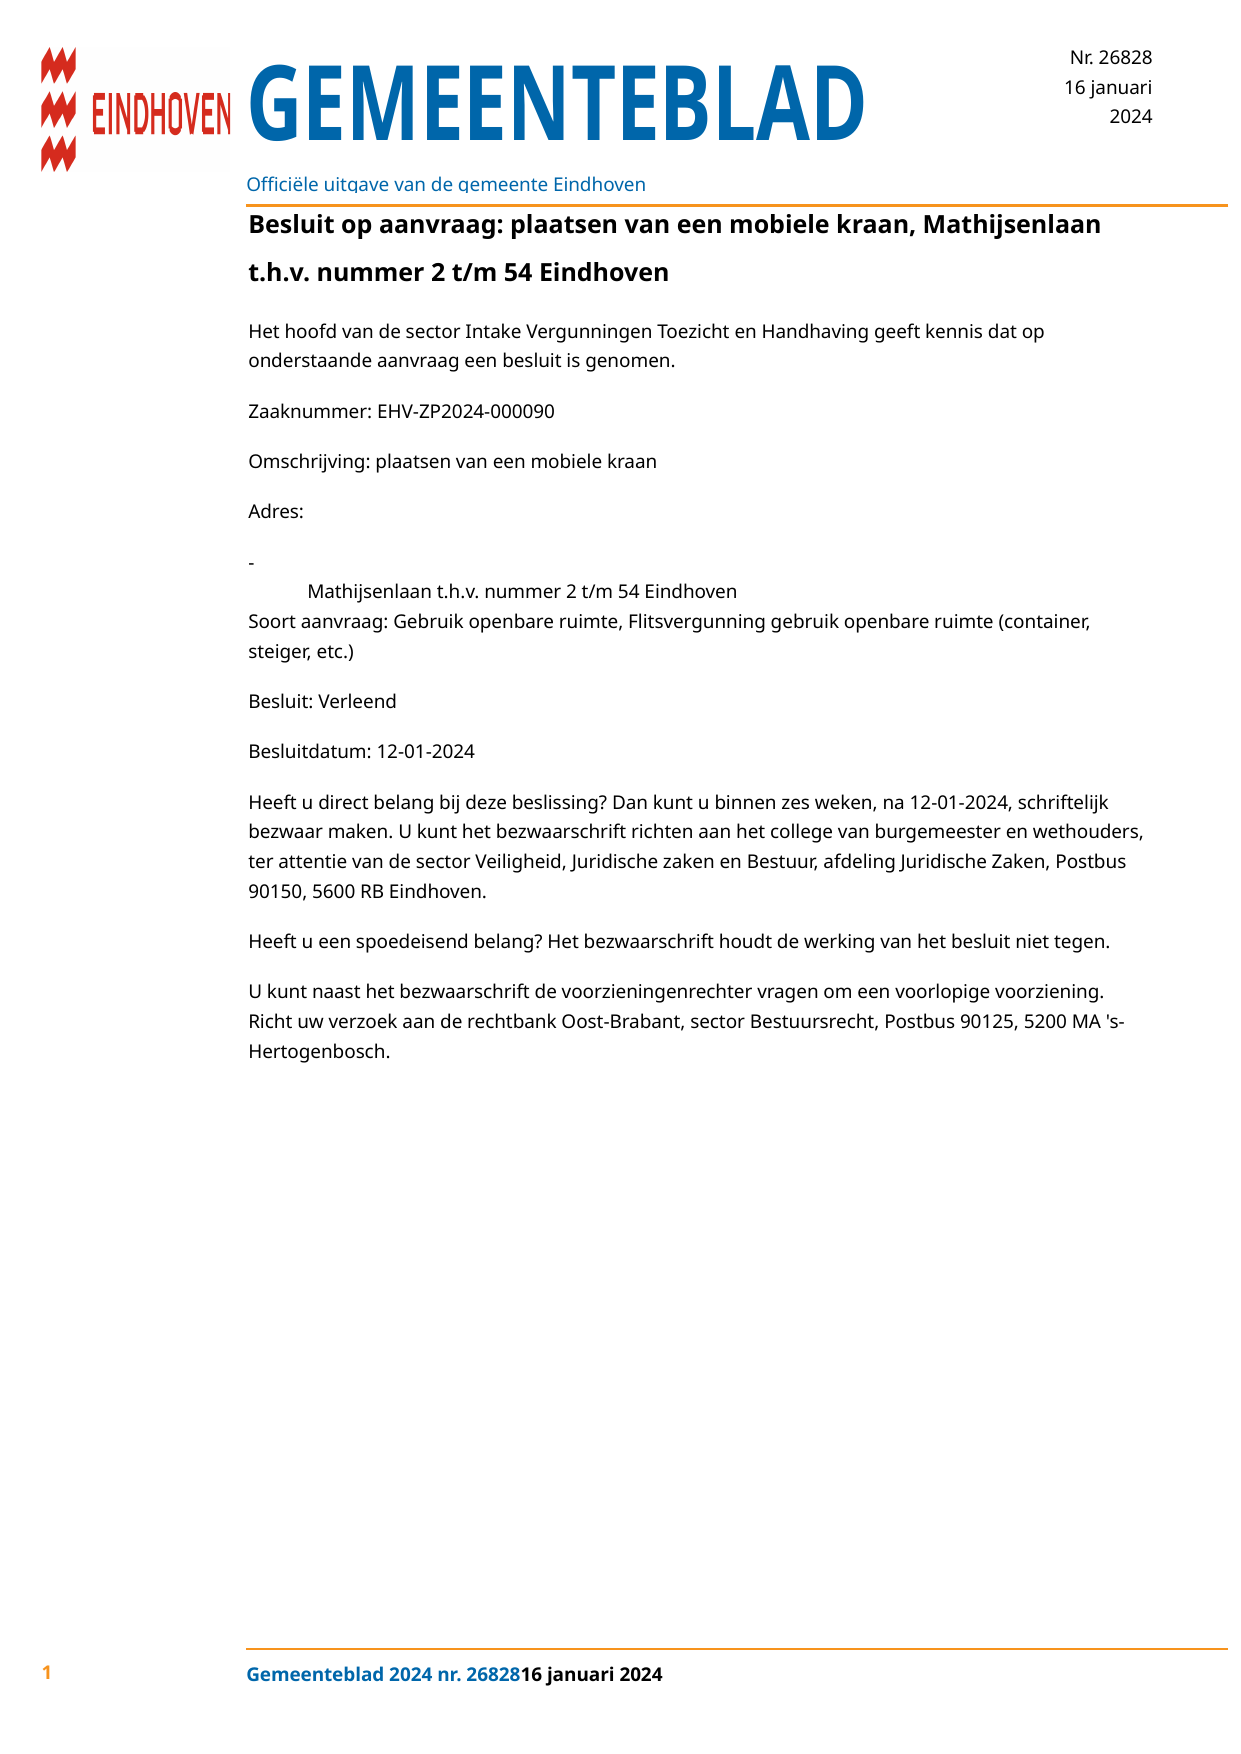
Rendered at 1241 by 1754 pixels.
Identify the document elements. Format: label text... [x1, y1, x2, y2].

text Soort aanvraag: Gebruik openbare ruimte, Flitsvergunning gebruik openbare ruimte (container, steiger, etc.) [248, 608, 1152, 664]
text Het hoofd van de sector Intake Vergunningen Toezicht en Handhaving geeft kennis dat op onderstaande aanvraag een besluit is genomen. [248, 318, 1152, 373]
text Heeft u een spoedeisend belang? Het bezwaarschrift houdt de werking van het besluit niet tegen. [248, 928, 1152, 954]
text Besluit op aanvraag: plaatsen van een mobiele kraan, Mathijsenlaan t.h.v. nummer 2 t/m 54 Eindhoven [248, 207, 1152, 288]
text Adres: [248, 499, 1152, 524]
text Besluit: Verleend [248, 688, 1152, 714]
text Omschrijving: plaatsen van een mobiele kraan [248, 448, 1152, 474]
text Zaaknummer: EHV-ZP2024-000090 [248, 398, 1152, 424]
text Besluitdatum: 12-01-2024 [248, 739, 1152, 764]
picture [41, 47, 231, 172]
text Heeft u direct belang bij deze beslissing? Dan kunt u binnen zes weken, na 12-01-2024, schriftelijk bezwaar maken. U kunt het bezwaarschrift richten aan het college van burgemeester en wethouders, ter attentie van de sector Veiligheid, Juridische zaken en Bestuur, afdeling Juridische Zaken, Postbus 90150, 5600 RB Eindhoven. [248, 789, 1152, 904]
list Mathijsenlaan t.h.v. nummer 2 t/m 54 Eindhoven [248, 579, 1152, 604]
text U kunt naast het bezwaarschrift de voorzieningenrechter vragen om een voorlopige voorziening. Richt uw verzoek aan de rechtbank Oost-Brabant, sector Bestuursrecht, Postbus 90125, 5200 MA 's-Hertogenbosch. [248, 979, 1152, 1064]
